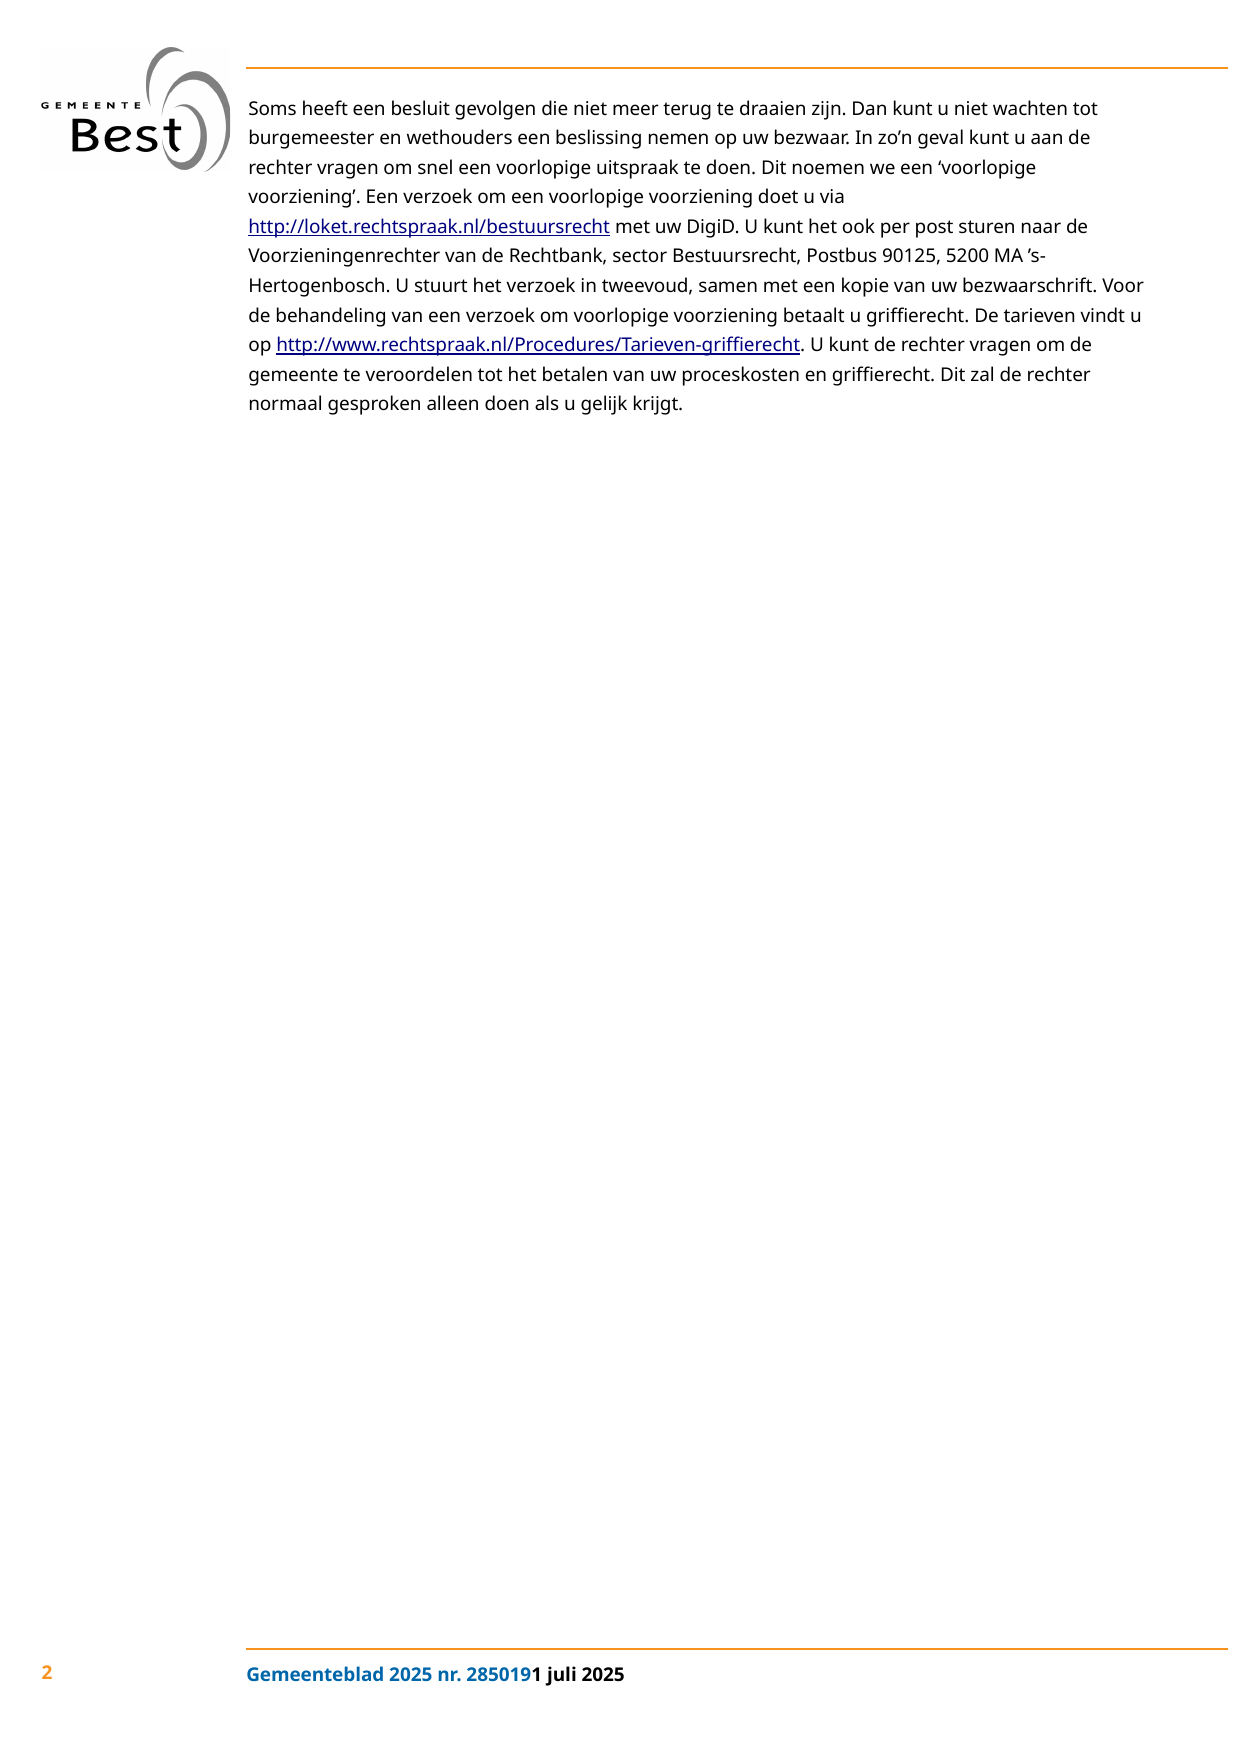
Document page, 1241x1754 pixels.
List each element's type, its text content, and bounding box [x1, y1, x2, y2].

picture [41, 47, 231, 172]
text Soms heeft een besluit gevolgen die niet meer terug te draaien zijn. Dan kunt u niet wachten tot burgemeester en wethouders een beslissing nemen op uw bezwaar. In zo’n geval kunt u aan de rechter vragen om snel een voorlopige uitspraak te doen. Dit noemen we een ‘voorlopige voorziening’. Een verzoek om een voorlopige voorziening doet u via http://loket.rechtspraak.nl/bestuursrecht met uw DigiD. U kunt het ook per post sturen naar de Voorzieningenrechter van de Rechtbank, sector Bestuursrecht, Postbus 90125, 5200 MA ’s-Hertogenbosch. U stuurt het verzoek in tweevoud, samen met een kopie van uw bezwaarschrift. Voor de behandeling van een verzoek om voorlopige voorziening betaalt u griffierecht. De tarieven vindt u op http://www.rechtspraak.nl/Procedures/Tarieven-griffierecht. U kunt de rechter vragen om de gemeente te veroordelen tot het betalen van uw proceskosten en griffierecht. Dit zal de rechter normaal gesproken alleen doen als u gelijk krijgt. [248, 95, 1152, 416]
